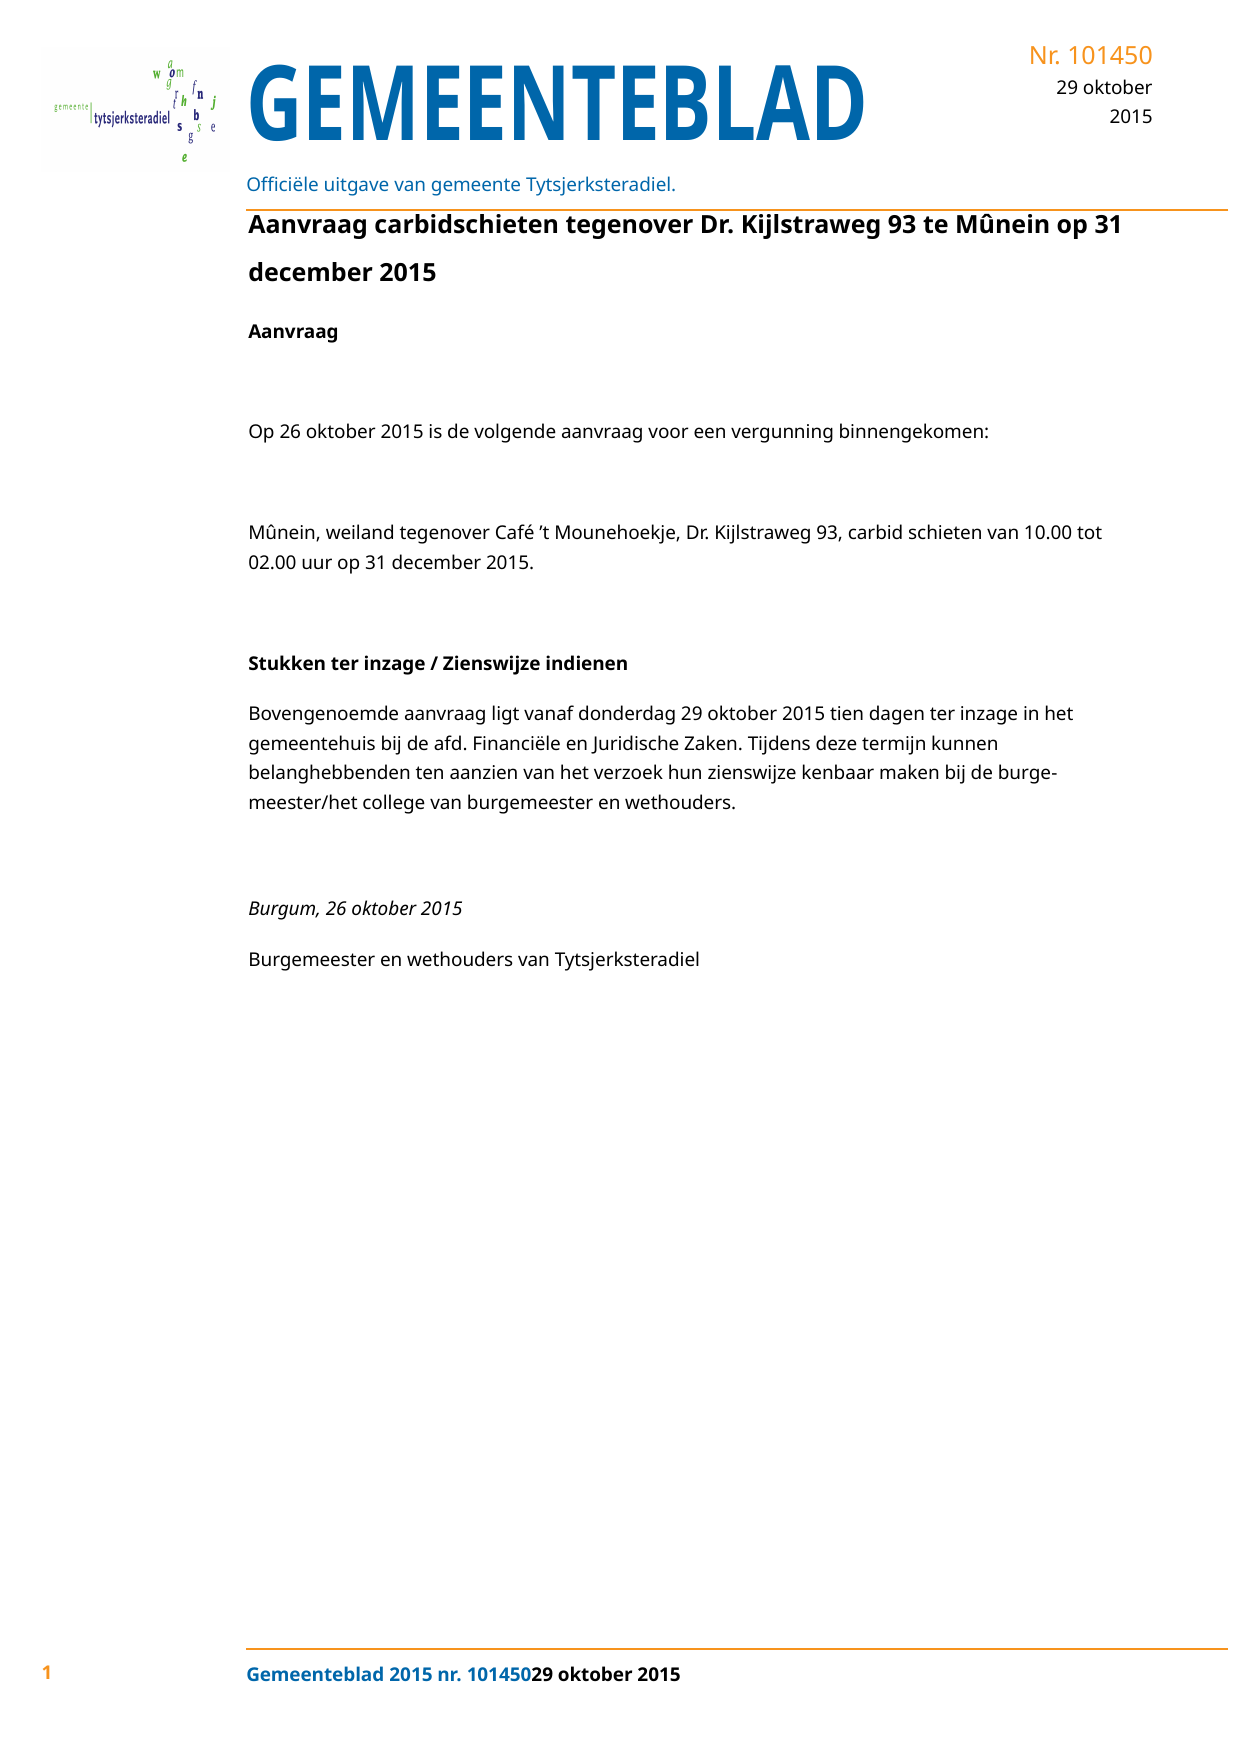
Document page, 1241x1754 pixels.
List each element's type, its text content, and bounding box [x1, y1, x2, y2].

text Stukken ter inzage / Zienswijze indienen [248, 650, 1152, 676]
text Burgum, 26 oktober 2015 [248, 895, 1152, 921]
text Aanvraag carbidschieten tegenover Dr. Kijlstraweg 93 te Mûnein op 31 december 2015 [248, 211, 1152, 288]
picture [41, 47, 231, 172]
text Bovengenoemde aanvraag ligt vanaf donderdag 29 oktober 2015 tien dagen ter inzage in het gemeentehuis bij de afd. Financiële en Juridische Zaken. Tijdens deze termijn kunnen belanghebbenden ten aanzien van het verzoek hun zienswijze kenbaar maken bij de burge­meester/het college van burgemeester en wethouders. [248, 700, 1152, 815]
text Op 26 oktober 2015 is de volgende aanvraag voor een vergunning binnengekomen: [248, 419, 1152, 444]
text Aanvraag [248, 318, 1152, 344]
text Mûnein, weiland tegenover Café ’t Mounehoekje, Dr. Kijlstraweg 93, carbid schieten van 10.00 tot 02.00 uur op 31 december 2015. [248, 519, 1152, 575]
text Burgemeester en wethouders van Tytsjerksteradiel [248, 946, 1152, 972]
